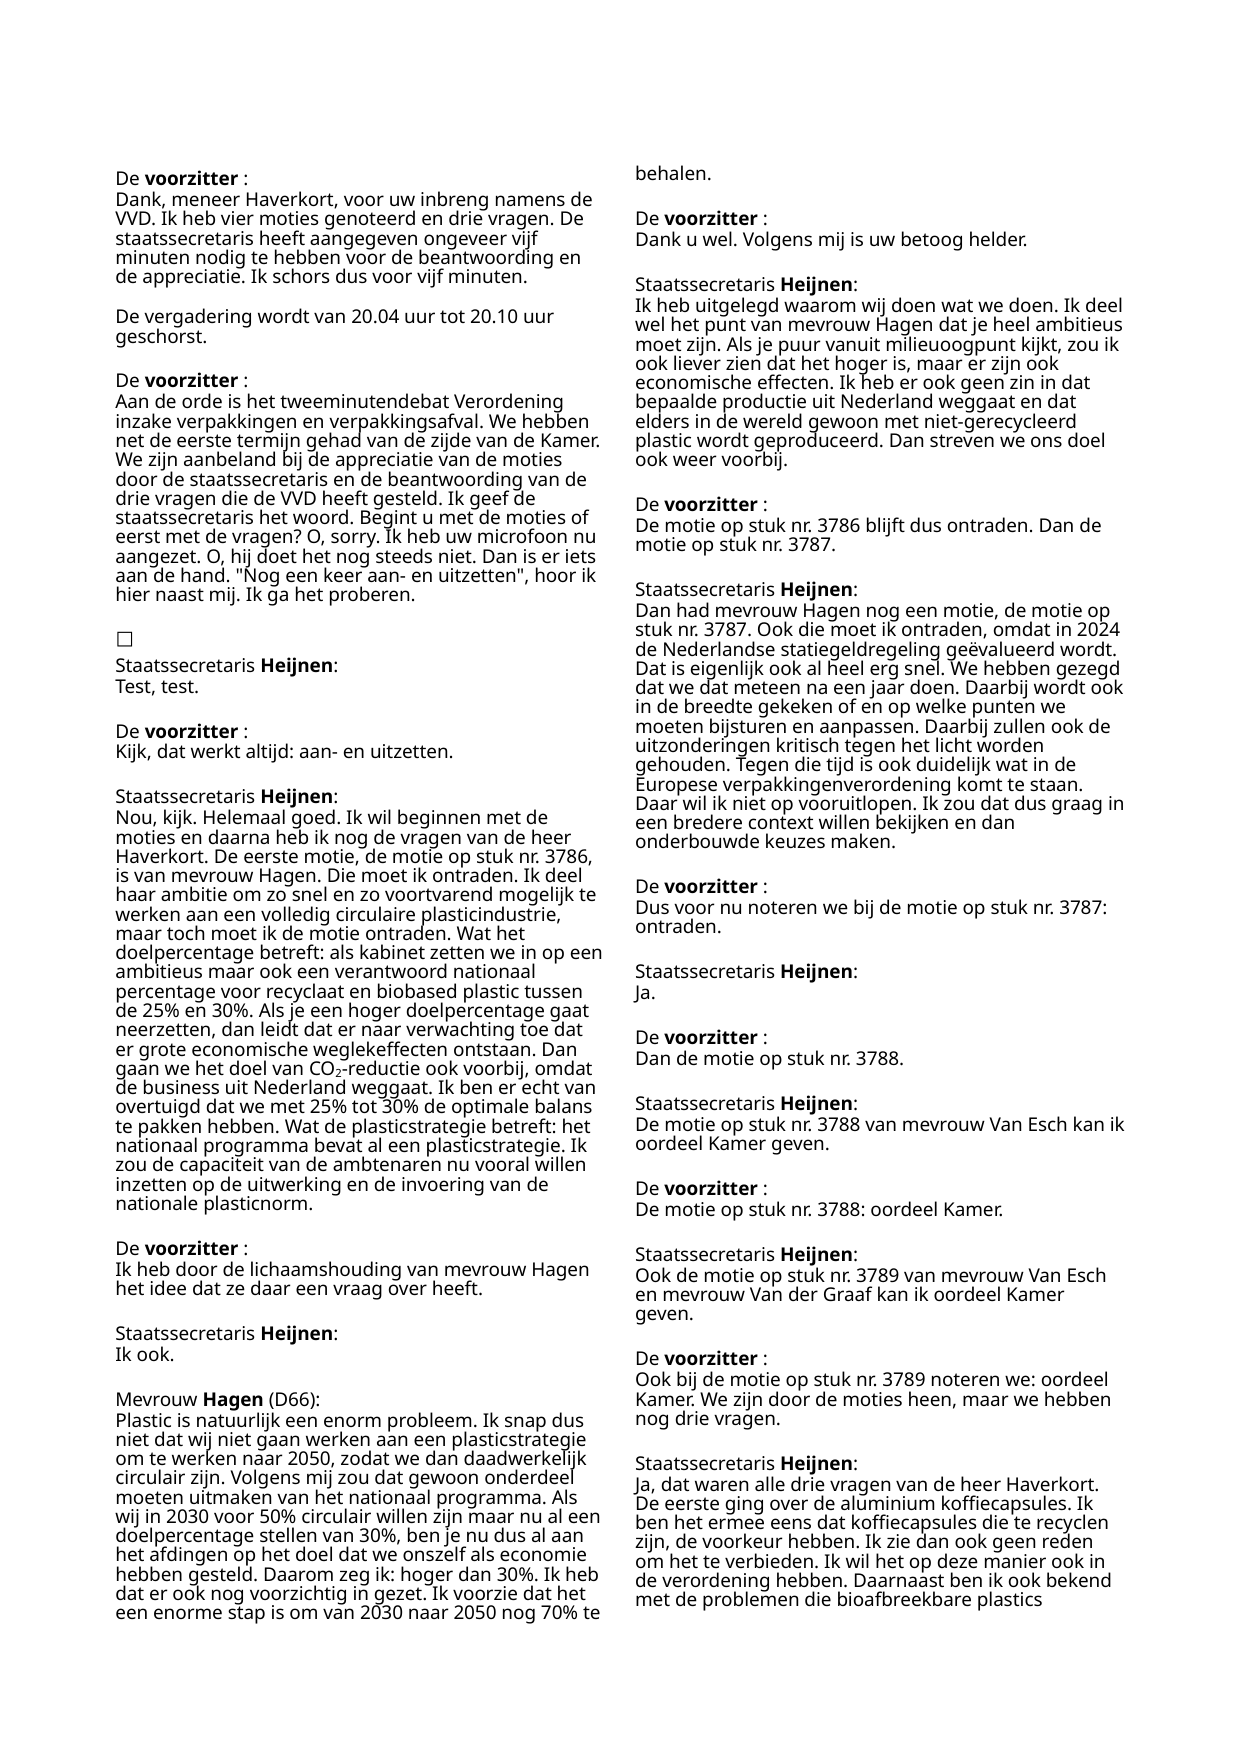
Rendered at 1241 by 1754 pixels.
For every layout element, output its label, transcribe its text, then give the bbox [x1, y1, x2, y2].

text Test, test. [115, 678, 605, 697]
text Ja, dat waren alle drie vragen van de heer Haverkort. De eerste ging over de aluminium koffiecapsules. Ik ben het ermee eens dat koffiecapsules die te recyclen zijn, de voorkeur hebben. Ik zie dan ook geen reden om het te verbieden. Ik wil het op deze manier ook in de verordening hebben. Daarnaast ben ik ook bekend met de problemen die bioafbreekbare plastics [635, 1476, 1125, 1611]
text Staatssecretaris Heijnen: [635, 1090, 1125, 1116]
text behalen. [635, 165, 1125, 184]
text Nou, kijk. Helemaal goed. Ik wil beginnen met de moties en daarna heb ik nog de vragen van de heer Haverkort. De eerste motie, de motie op stuk nr. 3786, is van mevrouw Hagen. Die moet ik ontraden. Ik deel haar ambitie om zo snel en zo voortvarend mogelijk te werken aan een volledig circulaire plasticindustrie, maar toch moet ik de motie ontraden. Wat het doelpercentage betreft: als kabinet zetten we in op een ambitieus maar ook een verantwoord nationaal percentage voor recyclaat en biobased plastic tussen de 25% en 30%. Als je een hoger doelpercentage gaat neerzetten, dan leidt dat er naar verwachting toe dat er grote economische weglekeffecten ontstaan. Dan gaan we het doel van CO2-reductie ook voorbij, omdat de business uit Nederland weggaat. Ik ben er echt van overtuigd dat we met 25% tot 30% de optimale balans te pakken hebben. Wat de plasticstrategie betreft: het nationaal programma bevat al een plasticstrategie. Ik zou de capaciteit van de ambtenaren nu vooral willen inzetten op de uitwerking en de invoering van de nationale plasticnorm. [115, 809, 605, 1214]
text De voorzitter : [635, 873, 1125, 899]
text De motie op stuk nr. 3788: oordeel Kamer. [635, 1201, 1125, 1220]
text De voorzitter : [115, 165, 605, 191]
text De voorzitter : [115, 1235, 605, 1261]
text De voorzitter : [635, 1024, 1125, 1050]
text Staatssecretaris Heijnen: [635, 576, 1125, 602]
text Staatssecretaris Heijnen: [115, 652, 605, 678]
text De voorzitter : [115, 718, 605, 743]
text Ook de motie op stuk nr. 3789 van mevrouw Van Esch en mevrouw Van der Graaf kan ik oordeel Kamer geven. [635, 1267, 1125, 1325]
text Staatssecretaris Heijnen: [635, 1450, 1125, 1476]
text Ik heb uitgelegd waarom wij doen wat we doen. Ik deel wel het punt van mevrouw Hagen dat je heel ambitieus moet zijn. Als je puur vanuit milieuoogpunt kijkt, zou ik ook liever zien dat het hoger is, maar er zijn ook economische effecten. Ik heb er ook geen zin in dat bepaalde productie uit Nederland weggaat en dat elders in de wereld gewoon met niet-gerecycleerd plastic wordt geproduceerd. Dan streven we ons doel ook weer voorbij. [635, 297, 1125, 470]
text Ik ook. [115, 1346, 605, 1365]
text De voorzitter : [635, 1175, 1125, 1201]
text Plastic is natuurlijk een enorm probleem. Ik snap dus niet dat wij niet gaan werken aan een plasticstrategie om te werken naar 2050, zodat we dan daadwerkelijk circulair zijn. Volgens mij zou dat gewoon onderdeel moeten uitmaken van het nationaal programma. Als wij in 2030 voor 50% circulair willen zijn maar nu al een doelpercentage stellen van 30%, ben je nu dus al aan het afdingen op het doel dat we onszelf als economie hebben gesteld. Daarom zeg ik: hoger dan 30%. Ik heb dat er ook nog voorzichtig in gezet. Ik voorzie dat het een enorme stap is om van 2030 naar 2050 nog 70% te [115, 1412, 605, 1623]
text ⬜ [115, 626, 605, 652]
text Mevrouw Hagen (D66): [115, 1386, 605, 1412]
text De voorzitter : [115, 368, 605, 393]
text Staatssecretaris Heijnen: [635, 271, 1125, 297]
text Staatssecretaris Heijnen: [115, 1320, 605, 1346]
text Staatssecretaris Heijnen: [635, 958, 1125, 984]
text De voorzitter : [635, 491, 1125, 517]
text Ook bij de motie op stuk nr. 3789 noteren we: oordeel Kamer. We zijn door de moties heen, maar we hebben nog drie vragen. [635, 1371, 1125, 1429]
text De voorzitter : [635, 1346, 1125, 1371]
text Ja. [635, 984, 1125, 1003]
text Dank, meneer Haverkort, voor uw inbreng namens de VVD. Ik heb vier moties genoteerd en drie vragen. De staatssecretaris heeft aangegeven ongeveer vijf minuten nodig te hebben voor de beantwoording en de appreciatie. Ik schors dus voor vijf minuten. [115, 191, 605, 287]
text Dank u wel. Volgens mij is uw betoog helder. [635, 231, 1125, 250]
text Staatssecretaris Heijnen: [115, 784, 605, 809]
text Ik heb door de lichaamshouding van mevrouw Hagen het idee dat ze daar een vraag over heeft. [115, 1261, 605, 1299]
text Aan de orde is het tweeminutendebat Verordening inzake verpakkingen en verpakkingsafval. We hebben net de eerste termijn gehad van de zijde van de Kamer. We zijn aanbeland bij de appreciatie van de moties door de staatssecretaris en de beantwoording van de drie vragen die de VVD heeft gesteld. Ik geef de staatssecretaris het woord. Begint u met de moties of eerst met de vragen? O, sorry. Ik heb uw microfoon nu aangezet. O, hij doet het nog steeds niet. Dan is er iets aan de hand. "Nog een keer aan- en uitzetten", hoor ik hier naast mij. Ik ga het proberen. [115, 393, 605, 605]
text Staatssecretaris Heijnen: [635, 1241, 1125, 1267]
text De vergadering wordt van 20.04 uur tot 20.10 uur geschorst. [115, 308, 605, 347]
text Dus voor nu noteren we bij de motie op stuk nr. 3787: ontraden. [635, 899, 1125, 938]
text De motie op stuk nr. 3786 blijft dus ontraden. Dan de motie op stuk nr. 3787. [635, 517, 1125, 556]
text Kijk, dat werkt altijd: aan- en uitzetten. [115, 743, 605, 763]
text Dan had mevrouw Hagen nog een motie, de motie op stuk nr. 3787. Ook die moet ik ontraden, omdat in 2024 de Nederlandse statiegeldregeling geëvalueerd wordt. Dat is eigenlijk ook al heel erg snel. We hebben gezegd dat we dat meteen na een jaar doen. Daarbij wordt ook in de breedte gekeken of en op welke punten we moeten bijsturen en aanpassen. Daarbij zullen ook de uitzonderingen kritisch tegen het licht worden gehouden. Tegen die tijd is ook duidelijk wat in de Europese verpakkingenverordening komt te staan. Daar wil ik niet op vooruitlopen. Ik zou dat dus graag in een bredere context willen bekijken en dan onderbouwde keuzes maken. [635, 602, 1125, 853]
text De voorzitter : [635, 205, 1125, 231]
text De motie op stuk nr. 3788 van mevrouw Van Esch kan ik oordeel Kamer geven. [635, 1116, 1125, 1154]
text Dan de motie op stuk nr. 3788. [635, 1050, 1125, 1069]
